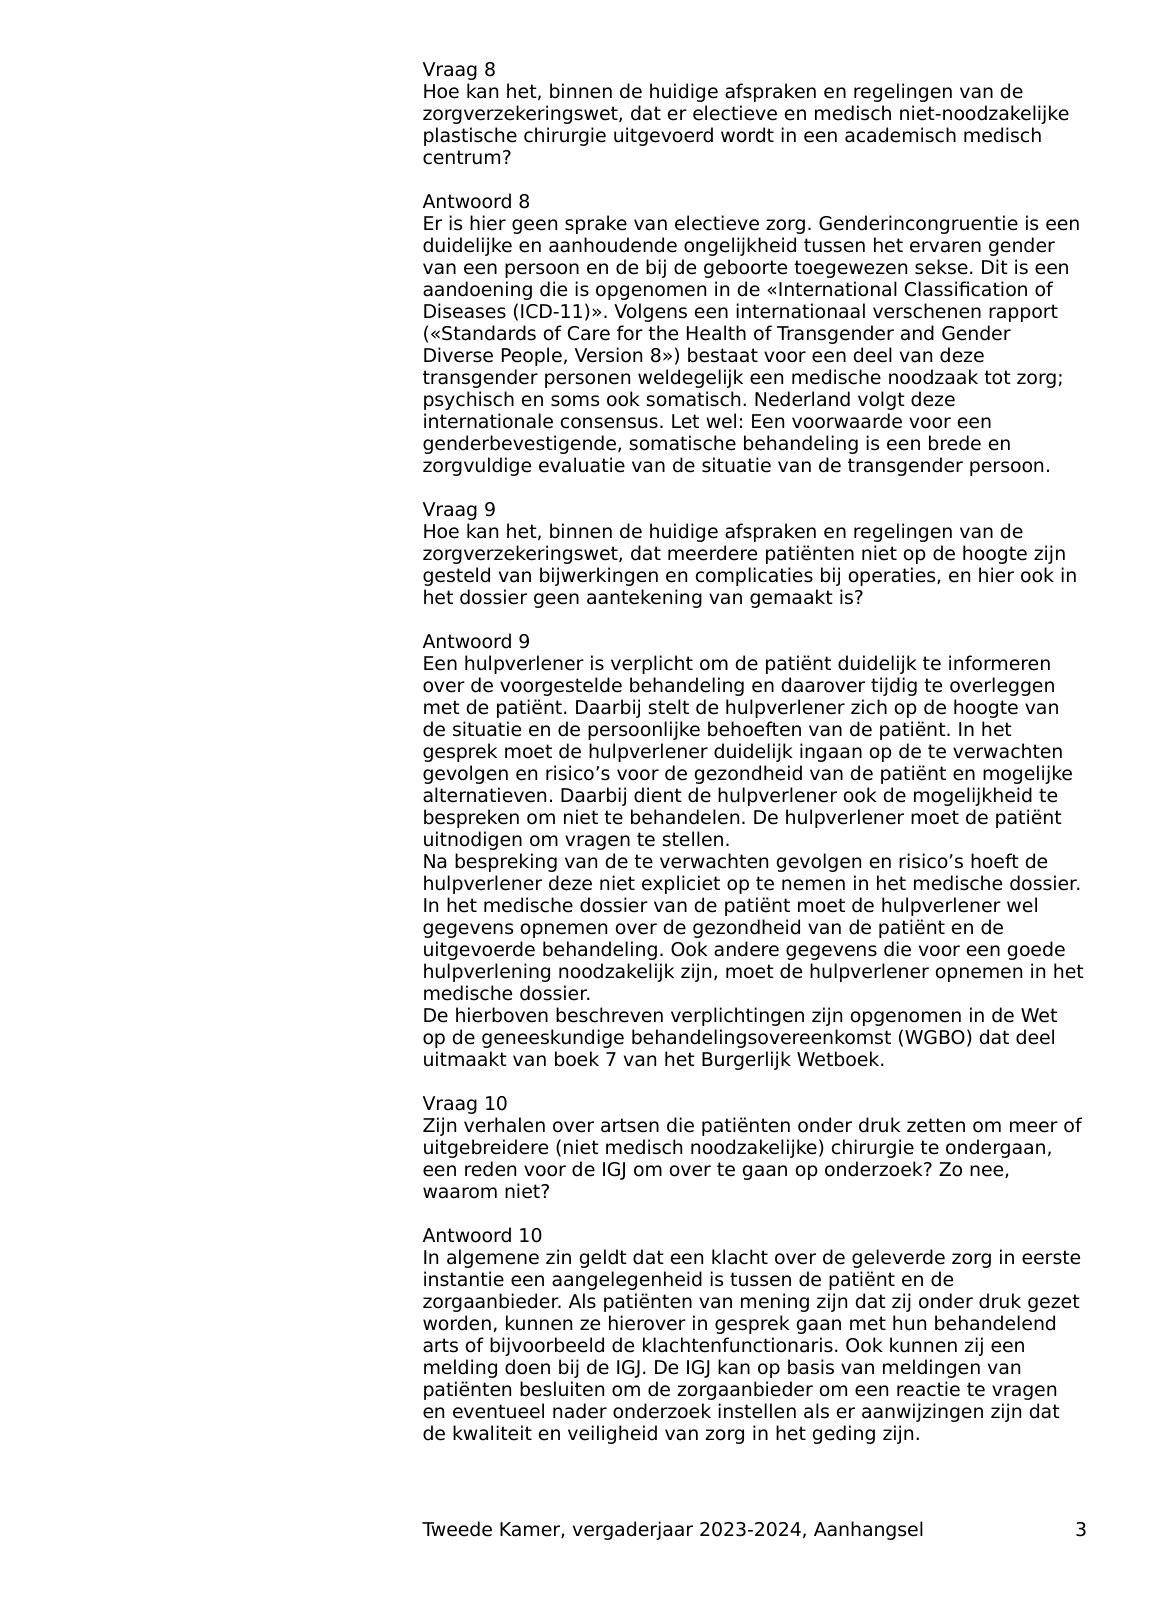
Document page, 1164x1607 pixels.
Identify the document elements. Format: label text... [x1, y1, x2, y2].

text Antwoord 9 [422, 631, 1087, 653]
text Hoe kan het, binnen de huidige afspraken en regelingen van de zorgverzekeringswet, dat meerdere patiënten niet op de hoogte zijn gesteld van bijwerkingen en complicaties bij operaties, en hier ook in het dossier geen aantekening van gemaakt is? [422, 521, 1087, 609]
text Antwoord 8 [422, 191, 1087, 213]
text Vraag 10 [422, 1093, 1087, 1115]
text De hierboven beschreven verplichtingen zijn opgenomen in de Wet op de geneeskundige behandelingsovereenkomst (WGBO) dat deel uitmaakt van boek 7 van het Burgerlijk Wetboek. [422, 1005, 1087, 1071]
text Vraag 8 [422, 59, 1087, 81]
text Een hulpverlener is verplicht om de patiënt duidelijk te informeren over de voorgestelde behandeling en daarover tijdig te overleggen met de patiënt. Daarbij stelt de hulpverlener zich op de hoogte van de situatie en de persoonlijke behoeften van de patiënt. In het gesprek moet de hulpverlener duidelijk ingaan op de te verwachten gevolgen en risico’s voor de gezondheid van de patiënt en mogelijke alternatieven. Daarbij dient de hulpverlener ook de mogelijkheid te bespreken om niet te behandelen. De hulpverlener moet de patiënt uitnodigen om vragen te stellen. [422, 653, 1087, 851]
text Na bespreking van de te verwachten gevolgen en risico’s hoeft de hulpverlener deze niet expliciet op te nemen in het medische dossier. In het medische dossier van de patiënt moet de hulpverlener wel gegevens opnemen over de gezondheid van de patiënt en de uitgevoerde behandeling. Ook andere gegevens die voor een goede hulpverlening noodzakelijk zijn, moet de hulpverlener opnemen in het medische dossier. [422, 851, 1087, 1005]
text Zijn verhalen over artsen die patiënten onder druk zetten om meer of uitgebreidere (niet medisch noodzakelijke) chirurgie te ondergaan, een reden voor de IGJ om over te gaan op onderzoek? Zo nee, waarom niet? [422, 1115, 1087, 1203]
text Er is hier geen sprake van electieve zorg. Genderincongruentie is een duidelijke en aanhoudende ongelijkheid tussen het ervaren gender van een persoon en de bij de geboorte toegewezen sekse. Dit is een aandoening die is opgenomen in de «International Classification of Diseases (ICD-11)». Volgens een internationaal verschenen rapport («Standards of Care for the Health of Transgender and Gender Diverse People, Version 8») bestaat voor een deel van deze transgender personen weldegelijk een medische noodzaak tot zorg; psychisch en soms ook somatisch. Nederland volgt deze internationale consensus. Let wel: Een voorwaarde voor een genderbevestigende, somatische behandeling is een brede en zorgvuldige evaluatie van de situatie van de transgender persoon. [422, 213, 1087, 477]
text Hoe kan het, binnen de huidige afspraken en regelingen van de zorgverzekeringswet, dat er electieve en medisch niet-noodzakelijke plastische chirurgie uitgevoerd wordt in een academisch medisch centrum? [422, 81, 1087, 169]
text In algemene zin geldt dat een klacht over de geleverde zorg in eerste instantie een aangelegenheid is tussen de patiënt en de zorgaanbieder. Als patiënten van mening zijn dat zij onder druk gezet worden, kunnen ze hierover in gesprek gaan met hun behandelend arts of bijvoorbeeld de klachtenfunctionaris. Ook kunnen zij een melding doen bij de IGJ. De IGJ kan op basis van meldingen van patiënten besluiten om de zorgaanbieder om een reactie te vragen en eventueel nader onderzoek instellen als er aanwijzingen zijn dat de kwaliteit en veiligheid van zorg in het geding zijn. [422, 1247, 1087, 1445]
text Vraag 9 [422, 499, 1087, 521]
text Antwoord 10 [422, 1225, 1087, 1247]
